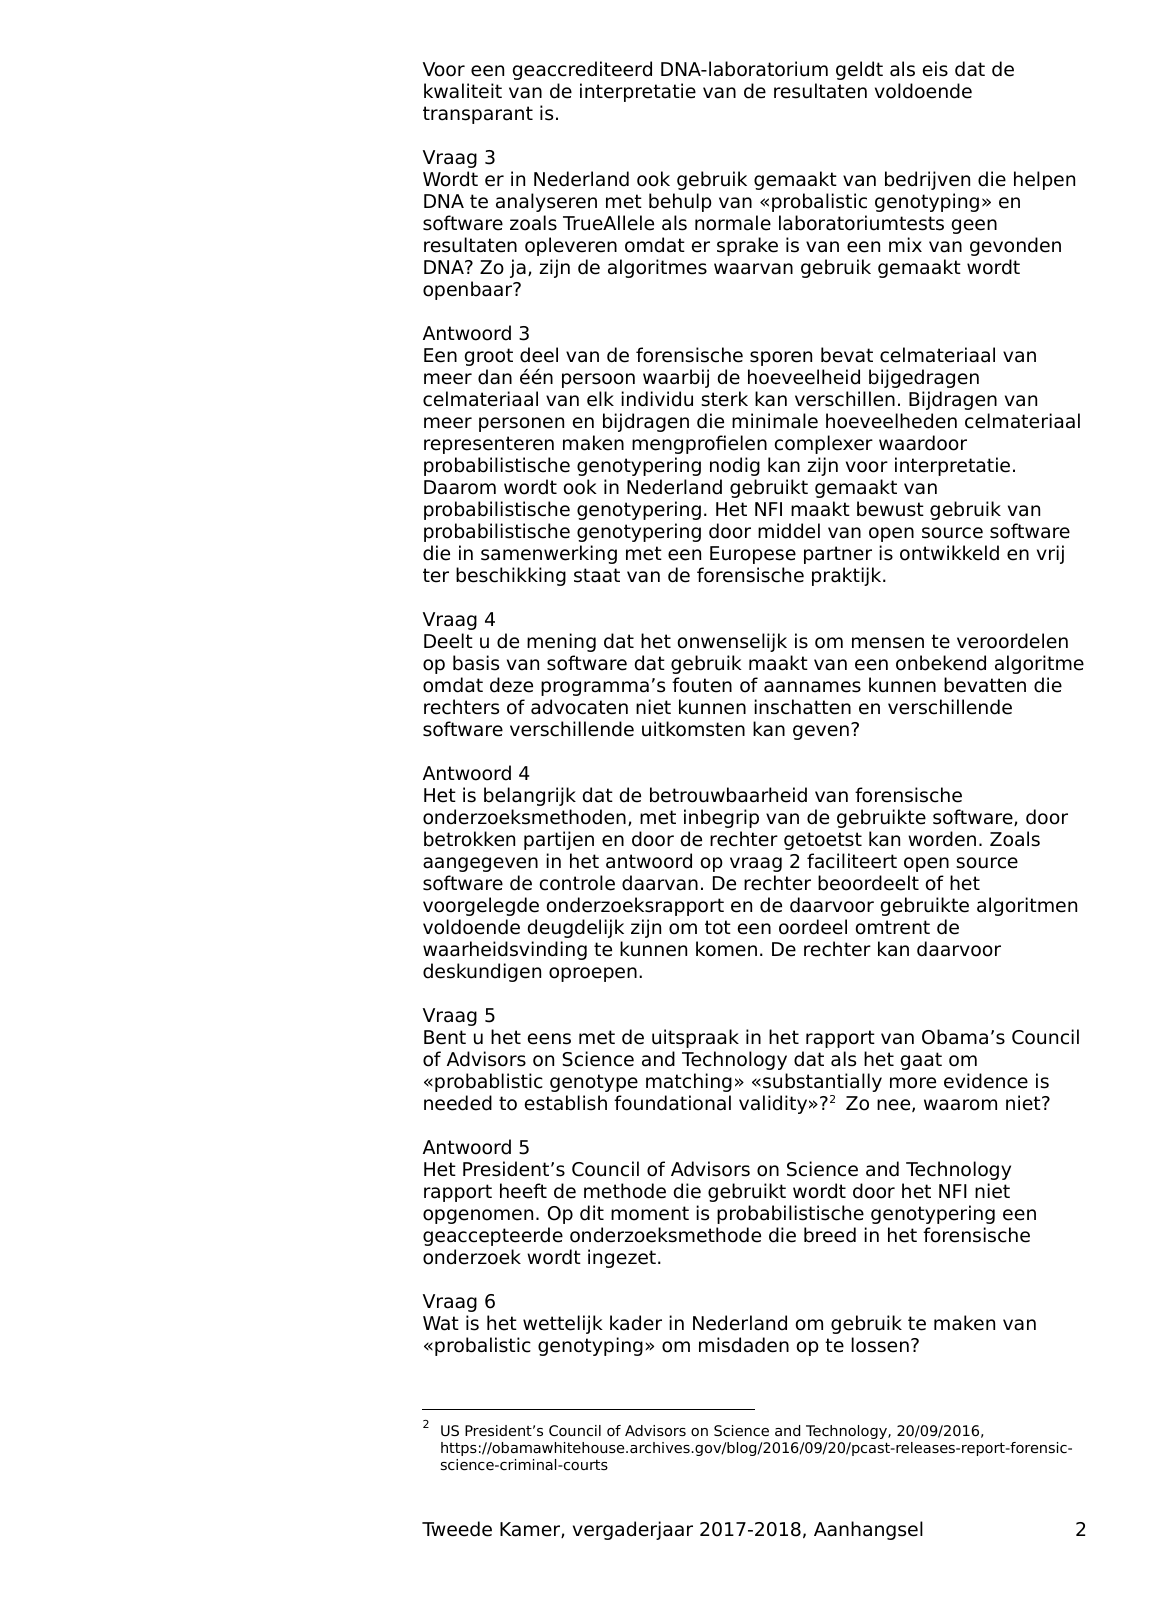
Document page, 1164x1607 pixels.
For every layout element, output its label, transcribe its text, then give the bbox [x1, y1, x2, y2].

text Antwoord 5 [422, 1137, 1087, 1159]
text Wordt er in Nederland ook gebruik gemaakt van bedrijven die helpen DNA te analyseren met behulp van «probalistic genotyping» en software zoals TrueAllele als normale laboratoriumtests geen resultaten opleveren omdat er sprake is van een mix van gevonden DNA? Zo ja, zijn de algoritmes waarvan gebruik gemaakt wordt openbaar? [422, 169, 1087, 301]
text Vraag 6 [422, 1291, 1087, 1313]
text Bent u het eens met de uitspraak in het rapport van Obama’s Council of Advisors on Science and Technology dat als het gaat om «probablistic genotype matching» «substantially more evidence is needed to establish foundational validity»? Zo nee, waarom niet? [422, 1027, 1087, 1115]
text Vraag 3 [422, 147, 1087, 169]
text Wat is het wettelijk kader in Nederland om gebruik te maken van «probalistic genotyping» om misdaden op te lossen? [422, 1313, 1087, 1357]
text Antwoord 3 [422, 323, 1087, 345]
text Deelt u de mening dat het onwenselijk is om mensen te veroordelen op basis van software dat gebruik maakt van een onbekend algoritme omdat deze programma’s fouten of aannames kunnen bevatten die rechters of advocaten niet kunnen inschatten en verschillende software verschillende uitkomsten kan geven? [422, 631, 1087, 741]
text Vraag 4 [422, 609, 1087, 631]
text Vraag 5 [422, 1005, 1087, 1027]
text US President’s Council of Advisors on Science and Technology, 20/09/2016, https://obamawhitehouse.archives.gov/blog/2016/09/20/pcast-releases-report-forensic-science-criminal-courts [422, 1418, 1087, 1474]
text Voor een geaccrediteerd DNA-laboratorium geldt als eis dat de kwaliteit van de interpretatie van de resultaten voldoende transparant is. [422, 59, 1087, 125]
text Antwoord 4 [422, 763, 1087, 785]
text Een groot deel van de forensische sporen bevat celmateriaal van meer dan één persoon waarbij de hoeveelheid bijgedragen celmateriaal van elk individu sterk kan verschillen. Bijdragen van meer personen en bijdragen die minimale hoeveelheden celmateriaal representeren maken mengprofielen complexer waardoor probabilistische genotypering nodig kan zijn voor interpretatie. Daarom wordt ook in Nederland gebruikt gemaakt van probabilistische genotypering. Het NFI maakt bewust gebruik van probabilistische genotypering door middel van open source software die in samenwerking met een Europese partner is ontwikkeld en vrij ter beschikking staat van de forensische praktijk. [422, 345, 1087, 587]
text Het President’s Council of Advisors on Science and Technology rapport heeft de methode die gebruikt wordt door het NFI niet opgenomen. Op dit moment is probabilistische genotypering een geaccepteerde onderzoeksmethode die breed in het forensische onderzoek wordt ingezet. [422, 1159, 1087, 1269]
text Het is belangrijk dat de betrouwbaarheid van forensische onderzoeksmethoden, met inbegrip van de gebruikte software, door betrokken partijen en door de rechter getoetst kan worden. Zoals aangegeven in het antwoord op vraag 2 faciliteert open source software de controle daarvan. De rechter beoordeelt of het voorgelegde onderzoeksrapport en de daarvoor gebruikte algoritmen voldoende deugdelijk zijn om tot een oordeel omtrent de waarheidsvinding te kunnen komen. De rechter kan daarvoor deskundigen oproepen. [422, 785, 1087, 983]
